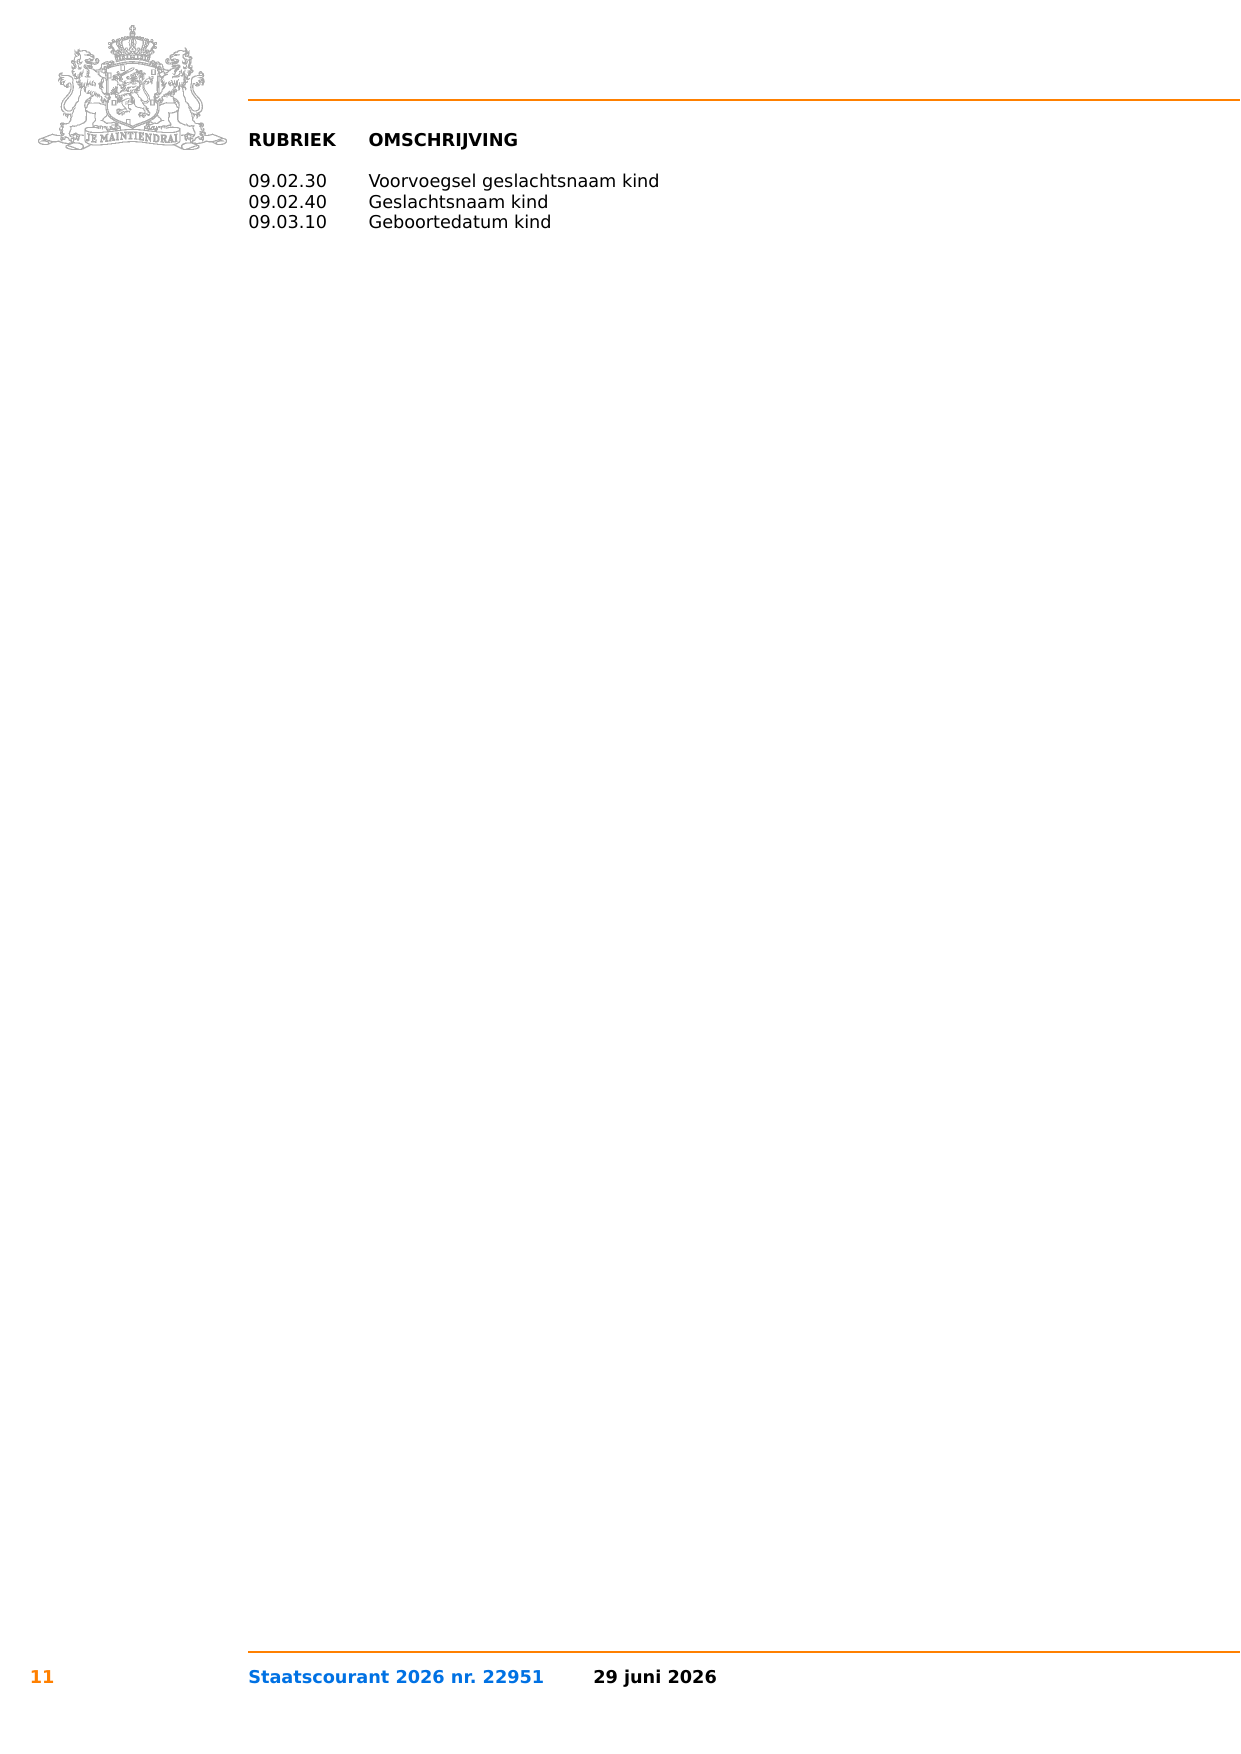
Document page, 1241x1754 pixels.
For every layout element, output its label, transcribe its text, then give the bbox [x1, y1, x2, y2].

table_cell 09.02.30 [248, 171, 362, 192]
table_cell Geboortedatum kind [363, 213, 1163, 233]
table_cell 09.02.40 [248, 192, 362, 212]
table_cell Geslachtsnaam kind [363, 192, 1163, 212]
table_cell [248, 151, 362, 171]
picture [38, 25, 227, 150]
table_cell Voorvoegsel geslachtsnaam kind [363, 171, 1163, 192]
table_header OMSCHRIJVING [363, 130, 1163, 151]
table_cell 09.03.10 [248, 213, 362, 233]
table_cell [363, 151, 1163, 171]
table_header RUBRIEK [248, 130, 362, 151]
